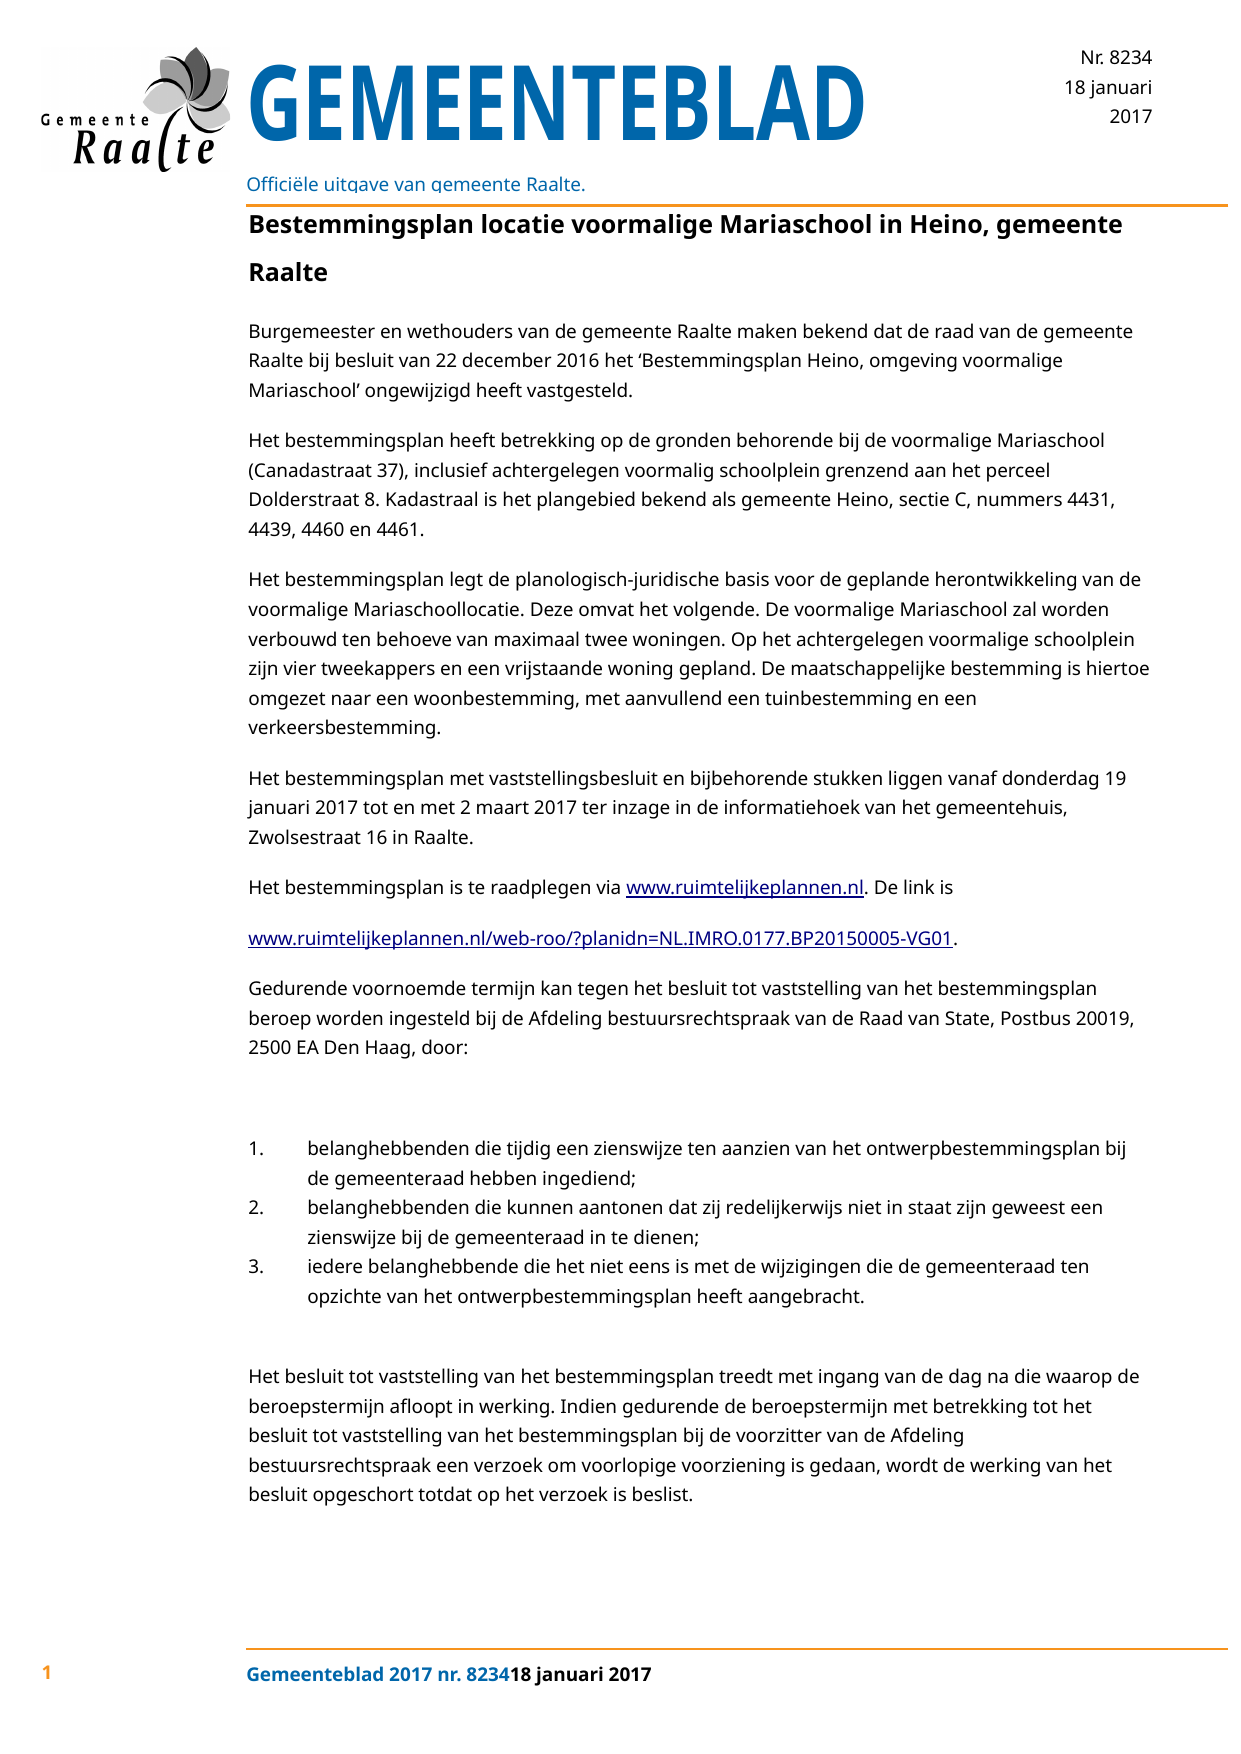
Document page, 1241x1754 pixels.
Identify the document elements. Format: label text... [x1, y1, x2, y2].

text Bestemmingsplan locatie voormalige Mariaschool in Heino, gemeente Raalte [248, 207, 1152, 288]
text Het bestemmingsplan legt de planologisch-juridische basis voor de geplande herontwikkeling van de voormalige Mariaschoollocatie. Deze omvat het volgende. De voormalige Mariaschool zal worden verbouwd ten behoeve van maximaal twee woningen. Op het achtergelegen voormalige schoolplein zijn vier tweekappers en een vrijstaande woning gepland. De maatschappelijke bestemming is hiertoe omgezet naar een woonbestemming, met aanvullend een tuinbestemming en een verkeersbestemming. [248, 567, 1152, 740]
text Het bestemmingsplan met vaststellingsbesluit en bijbehorende stukken liggen vanaf donderdag 19 januari 2017 tot en met 2 maart 2017 ter inzage in de informatiehoek van het gemeentehuis, Zwolsestraat 16 in Raalte. [248, 765, 1152, 850]
list belanghebbenden die tijdig een zienswijze ten aanzien van het ontwerpbestemmingsplan bij de gemeenteraad hebben ingediend; [248, 1135, 1152, 1191]
text Gedurende voornoemde termijn kan tegen het besluit tot vaststelling van het bestemmingsplan beroep worden ingesteld bij de Afdeling bestuursrechtspraak van de Raad van State, Postbus 20019, 2500 EA Den Haag, door: [248, 975, 1152, 1060]
text Het bestemmingsplan is te raadplegen via www.ruimtelijkeplannen.nl. De link is [248, 874, 1152, 900]
text Het besluit tot vaststelling van het bestemmingsplan treedt met ingang van de dag na die waarop de beroepstermijn afloopt in werking. Indien gedurende de beroepstermijn met betrekking tot het besluit tot vaststelling van het bestemmingsplan bij de voorzitter van de Afdeling bestuursrechtspraak een verzoek om voorlopige voorziening is gedaan, wordt de werking van het besluit opgeschort totdat op het verzoek is beslist. [248, 1363, 1152, 1507]
text Het bestemmingsplan heeft betrekking op de gronden behorende bij de voormalige Mariaschool (Canadastraat 37), inclusief achtergelegen voormalig schoolplein grenzend aan het perceel Dolderstraat 8. Kadastraal is het plangebied bekend als gemeente Heino, sectie C, nummers 4431, 4439, 4460 en 4461. [248, 427, 1152, 542]
text Burgemeester en wethouders van de gemeente Raalte maken bekend dat de raad van de gemeente Raalte bij besluit van 22 december 2016 het ‘Bestemmingsplan Heino, omgeving voormalige Mariaschool’ ongewijzigd heeft vastgesteld. [248, 318, 1152, 403]
picture [41, 47, 231, 172]
list belanghebbenden die kunnen aantonen dat zij redelijkerwijs niet in staat zijn geweest een zienswijze bij de gemeenteraad in te dienen; [248, 1194, 1152, 1250]
list iedere belanghebbende die het niet eens is met de wijzigingen die de gemeenteraad ten opzichte van het ontwerpbestemmingsplan heeft aangebracht. [248, 1254, 1152, 1309]
text www.ruimtelijkeplannen.nl/web-roo/?planidn=NL.IMRO.0177.BP20150005-VG01. [248, 925, 1152, 951]
